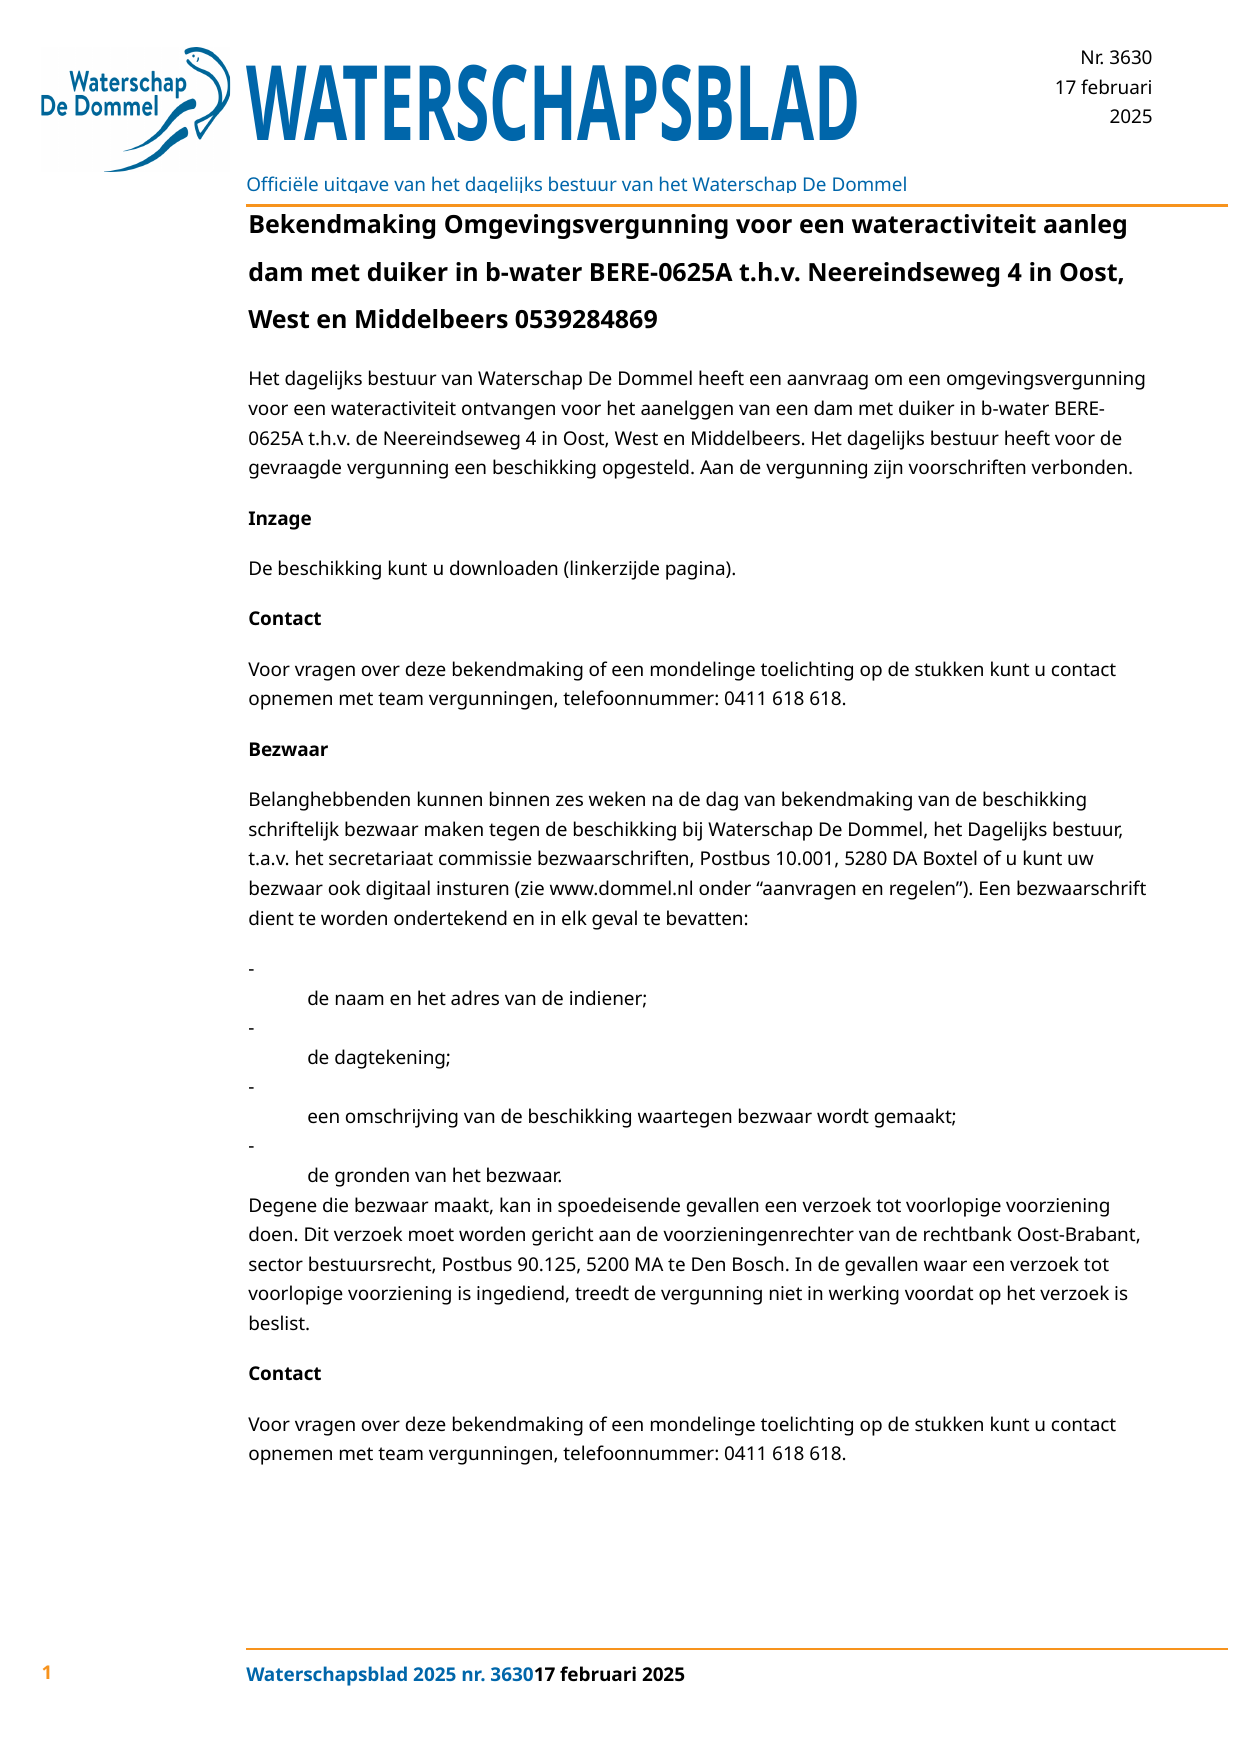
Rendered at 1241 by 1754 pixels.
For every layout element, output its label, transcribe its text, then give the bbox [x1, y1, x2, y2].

text Degene die bezwaar maakt, kan in spoedeisende gevallen een verzoek tot voorlopige voorziening doen. Dit verzoek moet worden gericht aan de voorzieningenrechter van de rechtbank Oost-Brabant, sector bestuursrecht, Postbus 90.125, 5200 MA te Den Bosch. In de gevallen waar een verzoek tot voorlopige voorziening is ingediend, treedt de vergunning niet in werking voordat op het verzoek is beslist. [248, 1192, 1152, 1336]
text Contact [248, 606, 1152, 631]
picture [198, 118, 210, 131]
list de dagtekening; [248, 1044, 1152, 1069]
list de naam en het adres van de indiener; [248, 985, 1152, 1010]
text De beschikking kunt u downloaden (linkerzijde pagina). [248, 555, 1152, 581]
text Voor vragen over deze bekendmaking of een mondelinge toelichting op de stukken kunt u contact opnemen met team vergunningen, telefoonnummer: 0411 618 618. [248, 1411, 1152, 1466]
picture [204, 47, 231, 76]
picture [41, 47, 231, 172]
text Het dagelijks bestuur van Waterschap De Dommel heeft een aanvraag om een omgevingsvergunning voor een wateractiviteit ontvangen voor het aanelggen van een dam met duiker in b-water BERE-0625A t.h.v. de Neereindseweg 4 in Oost, West en Middelbeers. Het dagelijks bestuur heeft voor de gevraagde vergunning een beschikking opgesteld. Aan de vergunning zijn voorschriften verbonden. [248, 366, 1152, 480]
text Voor vragen over deze bekendmaking of een mondelinge toelichting op de stukken kunt u contact opnemen met team vergunningen, telefoonnummer: 0411 618 618. [248, 656, 1152, 711]
text Bezwaar [248, 736, 1152, 762]
picture [45, 99, 51, 111]
text Inzage [248, 505, 1152, 530]
text Belanghebbenden kunnen binnen zes weken na de dag van bekendmaking van de beschikking schriftelijk bezwaar maken tegen de beschikking bij Waterschap De Dommel, het Dagelijks bestuur, t.a.v. het secretariaat commissie bezwaarschriften, Postbus 10.001, 5280 DA Boxtel of u kunt uw bezwaar ook digitaal insturen (zie www.dommel.nl onder “aanvragen en regelen”). Een bezwaarschrift dient te worden ondertekend en in elk geval te bevatten: [248, 786, 1152, 930]
text Contact [248, 1361, 1152, 1386]
list de gronden van het bezwaar. [248, 1162, 1152, 1188]
list een omschrijving van de beschikking waartegen bezwaar wordt gemaakt; [248, 1103, 1152, 1129]
text Bekendmaking Omgevingsvergunning voor een wateractiviteit aanleg dam met duiker in b-water BERE-0625A t.h.v. Neereindseweg 4 in Oost, West en Middelbeers 0539284869 [248, 207, 1152, 336]
